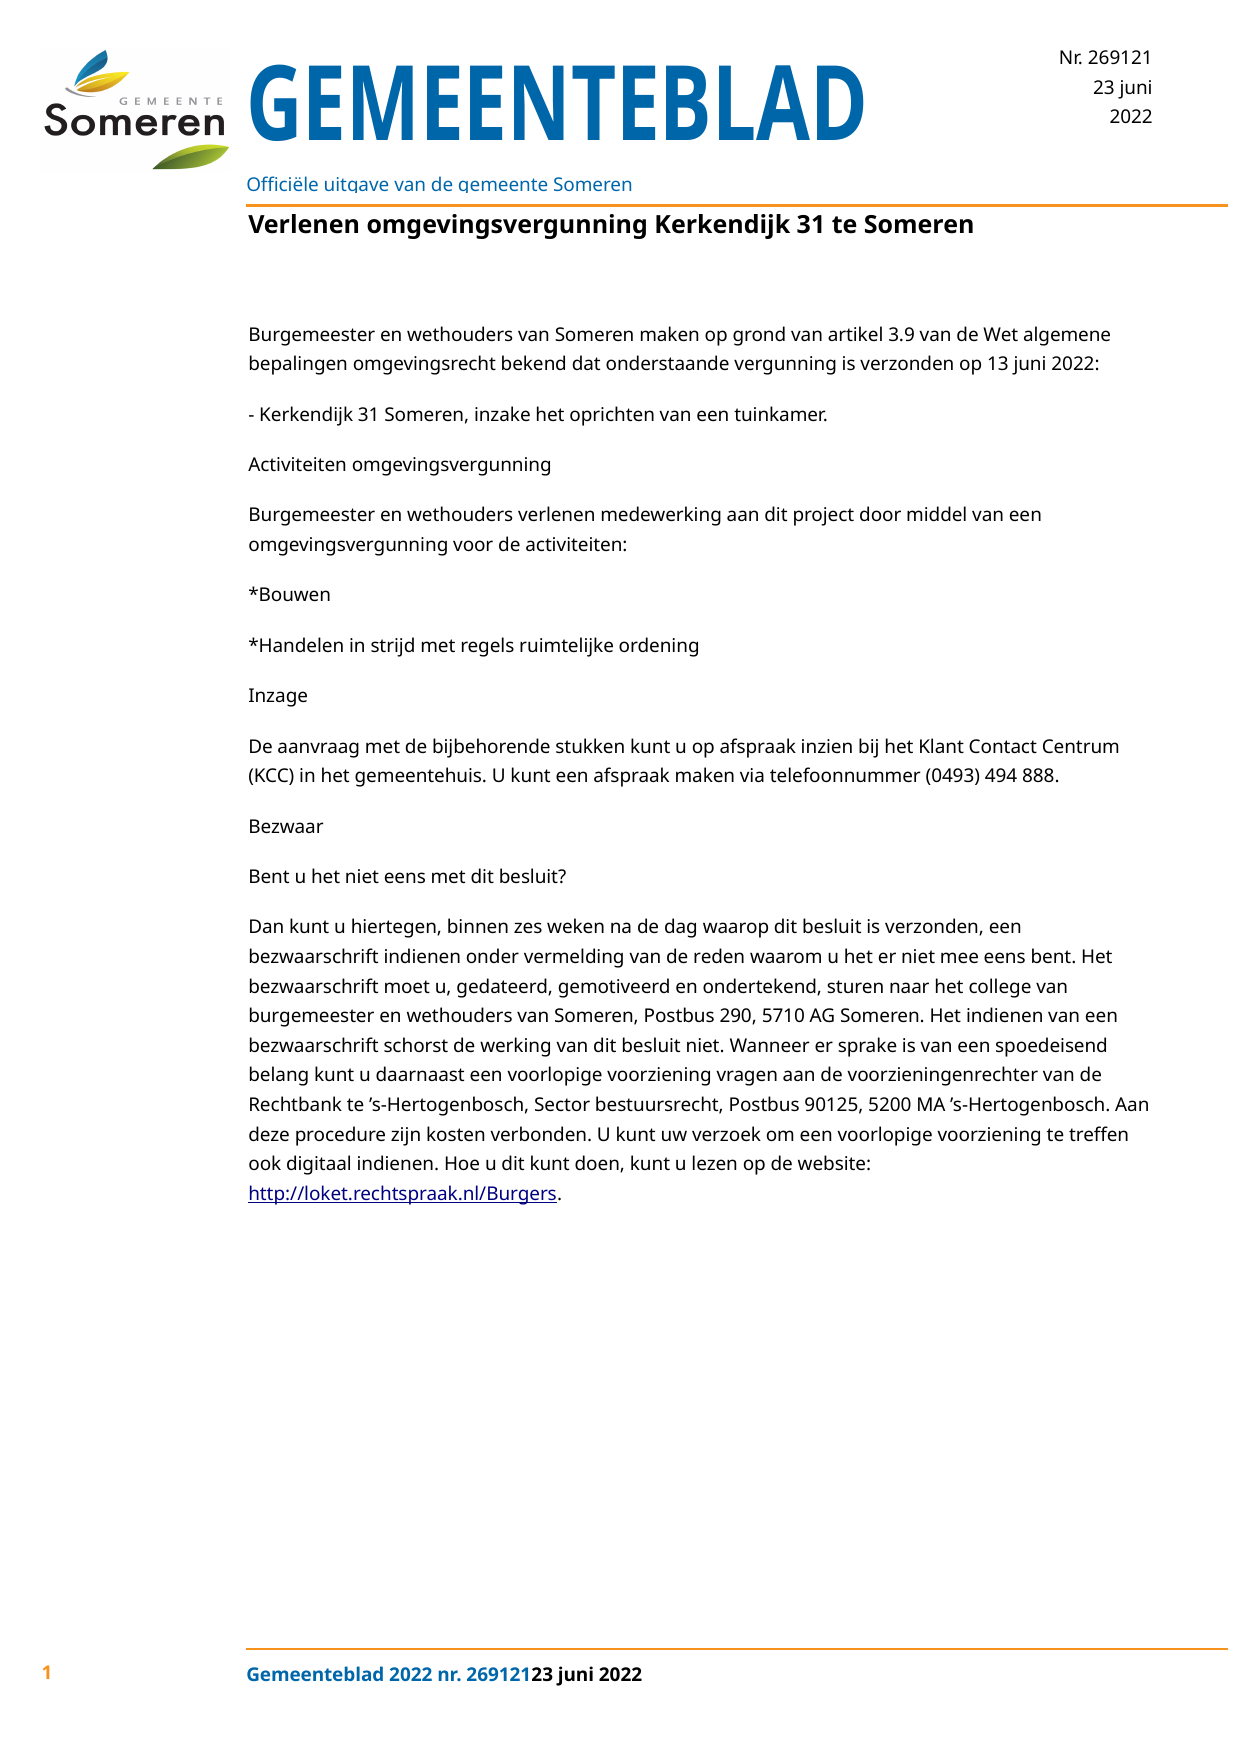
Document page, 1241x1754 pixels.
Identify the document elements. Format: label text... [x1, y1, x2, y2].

text Burgemeester en wethouders verlenen medewerking aan dit project door middel van een omgevingsvergunning voor de activiteiten: [248, 502, 1152, 557]
text Verlenen omgevingsvergunning Kerkendijk 31 te Someren [248, 207, 1152, 241]
text *Bouwen [248, 582, 1152, 607]
text Burgemeester en wethouders van Someren maken op grond van artikel 3.9 van de Wet algemene bepalingen omgevingsrecht bekend dat onderstaande vergunning is verzonden op 13 juni 2022: [248, 321, 1152, 376]
text De aanvraag met de bijbehorende stukken kunt u op afspraak inzien bij het Klant Contact Centrum (KCC) in het gemeentehuis. U kunt een afspraak maken via telefoonnummer (0493) 494 888. [248, 733, 1152, 788]
text Bezwaar [248, 813, 1152, 838]
text Bent u het niet eens met dit besluit? [248, 863, 1152, 889]
text Inzage [248, 682, 1152, 708]
picture [41, 47, 231, 172]
text Dan kunt u hiertegen, binnen zes weken na de dag waarop dit besluit is verzonden, een bezwaarschrift indienen onder vermelding van de reden waarom u het er niet mee eens bent. Het bezwaarschrift moet u, gedateerd, gemotiveerd en ondertekend, sturen naar het college van burgemeester en wethouders van Someren, Postbus 290, 5710 AG Someren. Het indienen van een bezwaarschrift schorst de werking van dit besluit niet. Wanneer er sprake is van een spoedeisend belang kunt u daarnaast een voorlopige voorziening vragen aan de voorzieningenrechter van de Rechtbank te ’s-Hertogenbosch, Sector bestuursrecht, Postbus 90125, 5200 MA ’s-Hertogenbosch. Aan deze procedure zijn kosten verbonden. U kunt uw verzoek om een voorlopige voorziening te treffen ook digitaal indienen. Hoe u dit kunt doen, kunt u lezen op de website: http://loket.rechtspraak.nl/Burgers. [248, 914, 1152, 1206]
text Activiteiten omgevingsvergunning [248, 451, 1152, 477]
text - Kerkendijk 31 Someren, inzake het oprichten van een tuinkamer. [248, 401, 1152, 426]
text *Handelen in strijd met regels ruimtelijke ordening [248, 632, 1152, 658]
